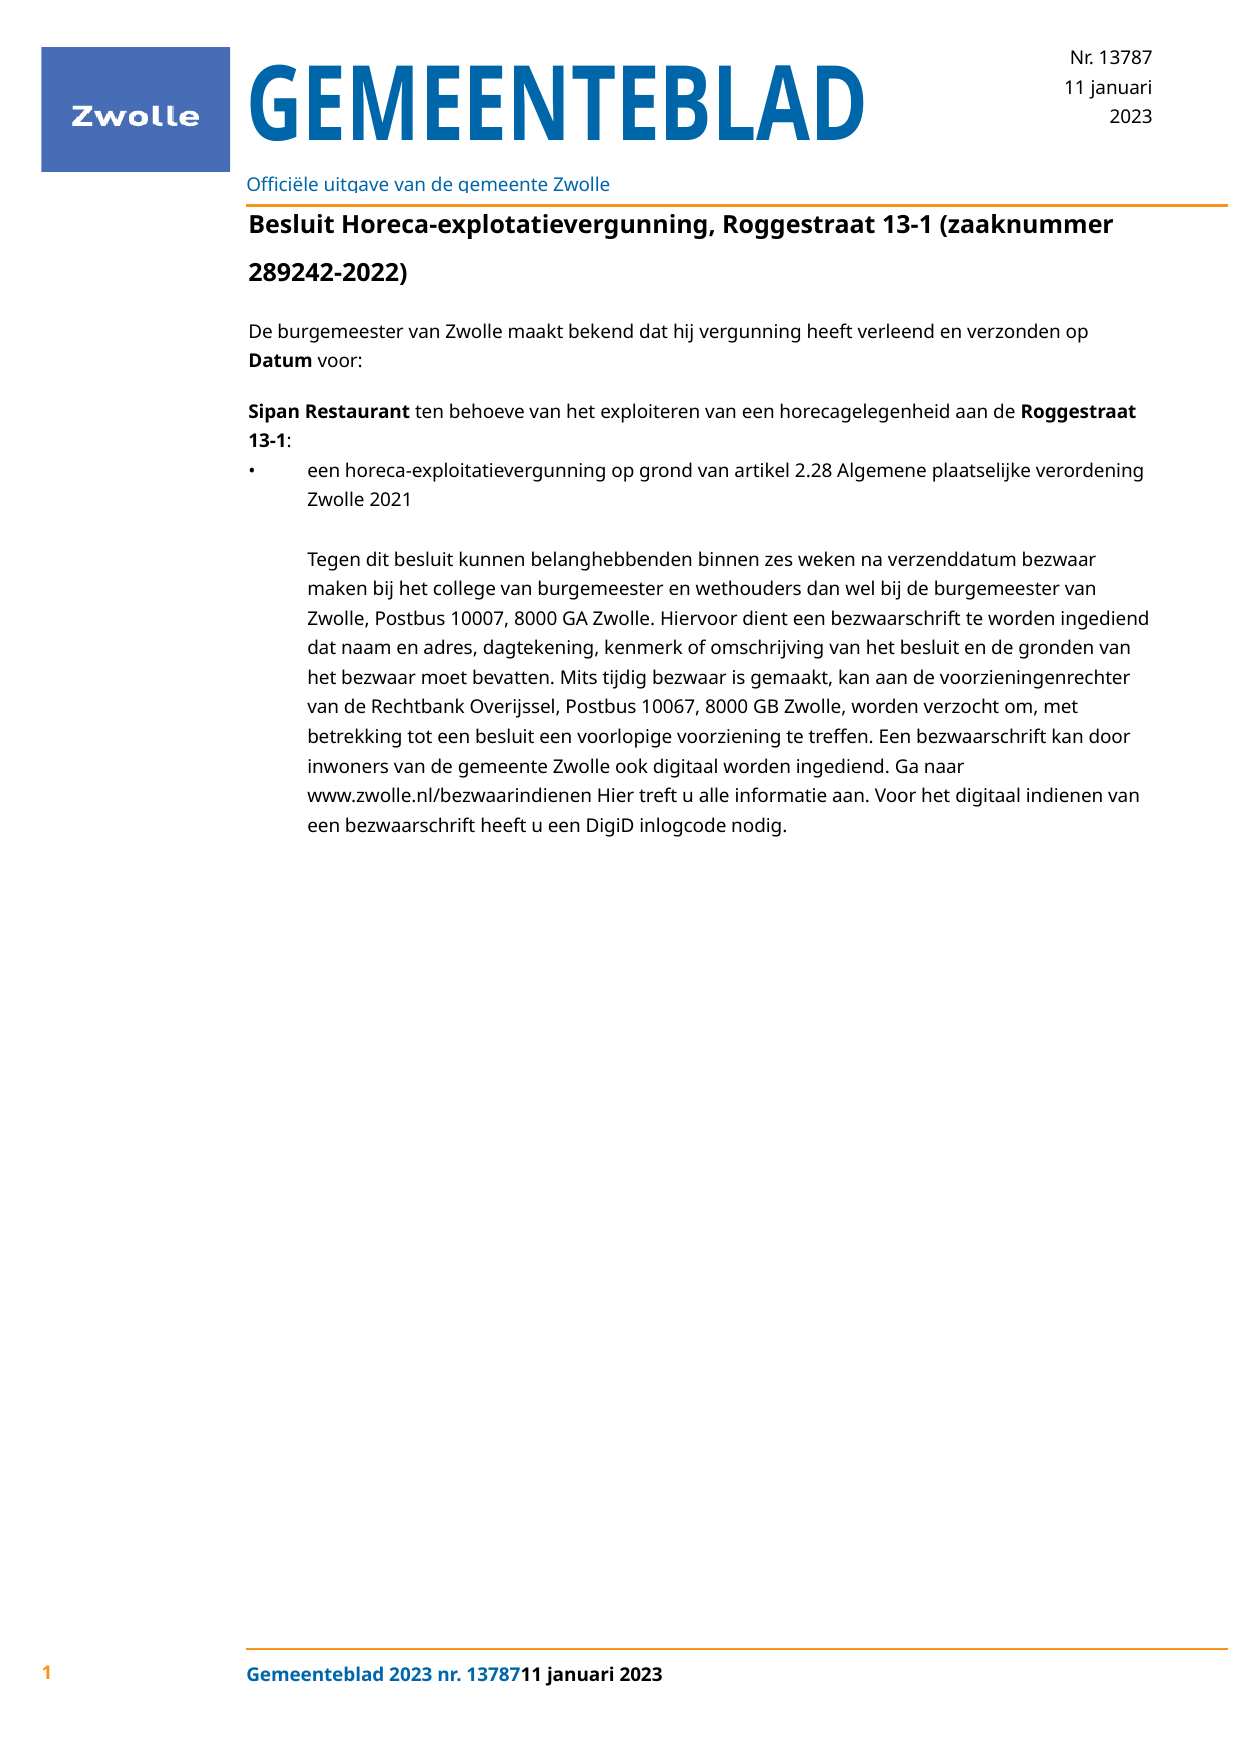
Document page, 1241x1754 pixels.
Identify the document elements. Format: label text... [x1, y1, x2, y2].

text De burgemeester van Zwolle maakt bekend dat hij vergunning heeft verleend en verzonden op Datum voor: [248, 318, 1152, 373]
text Sipan Restaurant ten behoeve van het exploiteren van een horecagelegenheid aan de Roggestraat 13-1: [248, 398, 1152, 453]
list Tegen dit besluit kunnen belanghebbenden binnen zes weken na verzenddatum bezwaar maken bij het college van burgemeester en wethouders dan wel bij de burgemeester van Zwolle, Postbus 10007, 8000 GA Zwolle. Hiervoor dient een bezwaarschrift te worden ingediend dat naam en adres, dagtekening, kenmerk of omschrijving van het besluit en de gronden van het bezwaar moet bevatten. Mits tijdig bezwaar is gemaakt, kan aan de voorzieningenrechter van de Rechtbank Overijssel, Postbus 10067, 8000 GB Zwolle, worden verzocht om, met betrekking tot een besluit een voorlopige voorziening te treffen. Een bezwaarschrift kan door inwoners van de gemeente Zwolle ook digitaal worden ingediend. Ga naar www.zwolle.nl/bezwaarindienen Hier treft u alle informatie aan. Voor het digitaal indienen van een bezwaarschrift heeft u een DigiD inlogcode nodig. [248, 546, 1152, 838]
text Besluit Horeca-explotatievergunning, Roggestraat 13-1 (zaaknummer 289242-2022) [248, 207, 1152, 288]
picture [41, 47, 231, 172]
list een horeca-exploitatievergunning op grond van artikel 2.28 Algemene plaatselijke verordening Zwolle 2021 [248, 457, 1152, 512]
